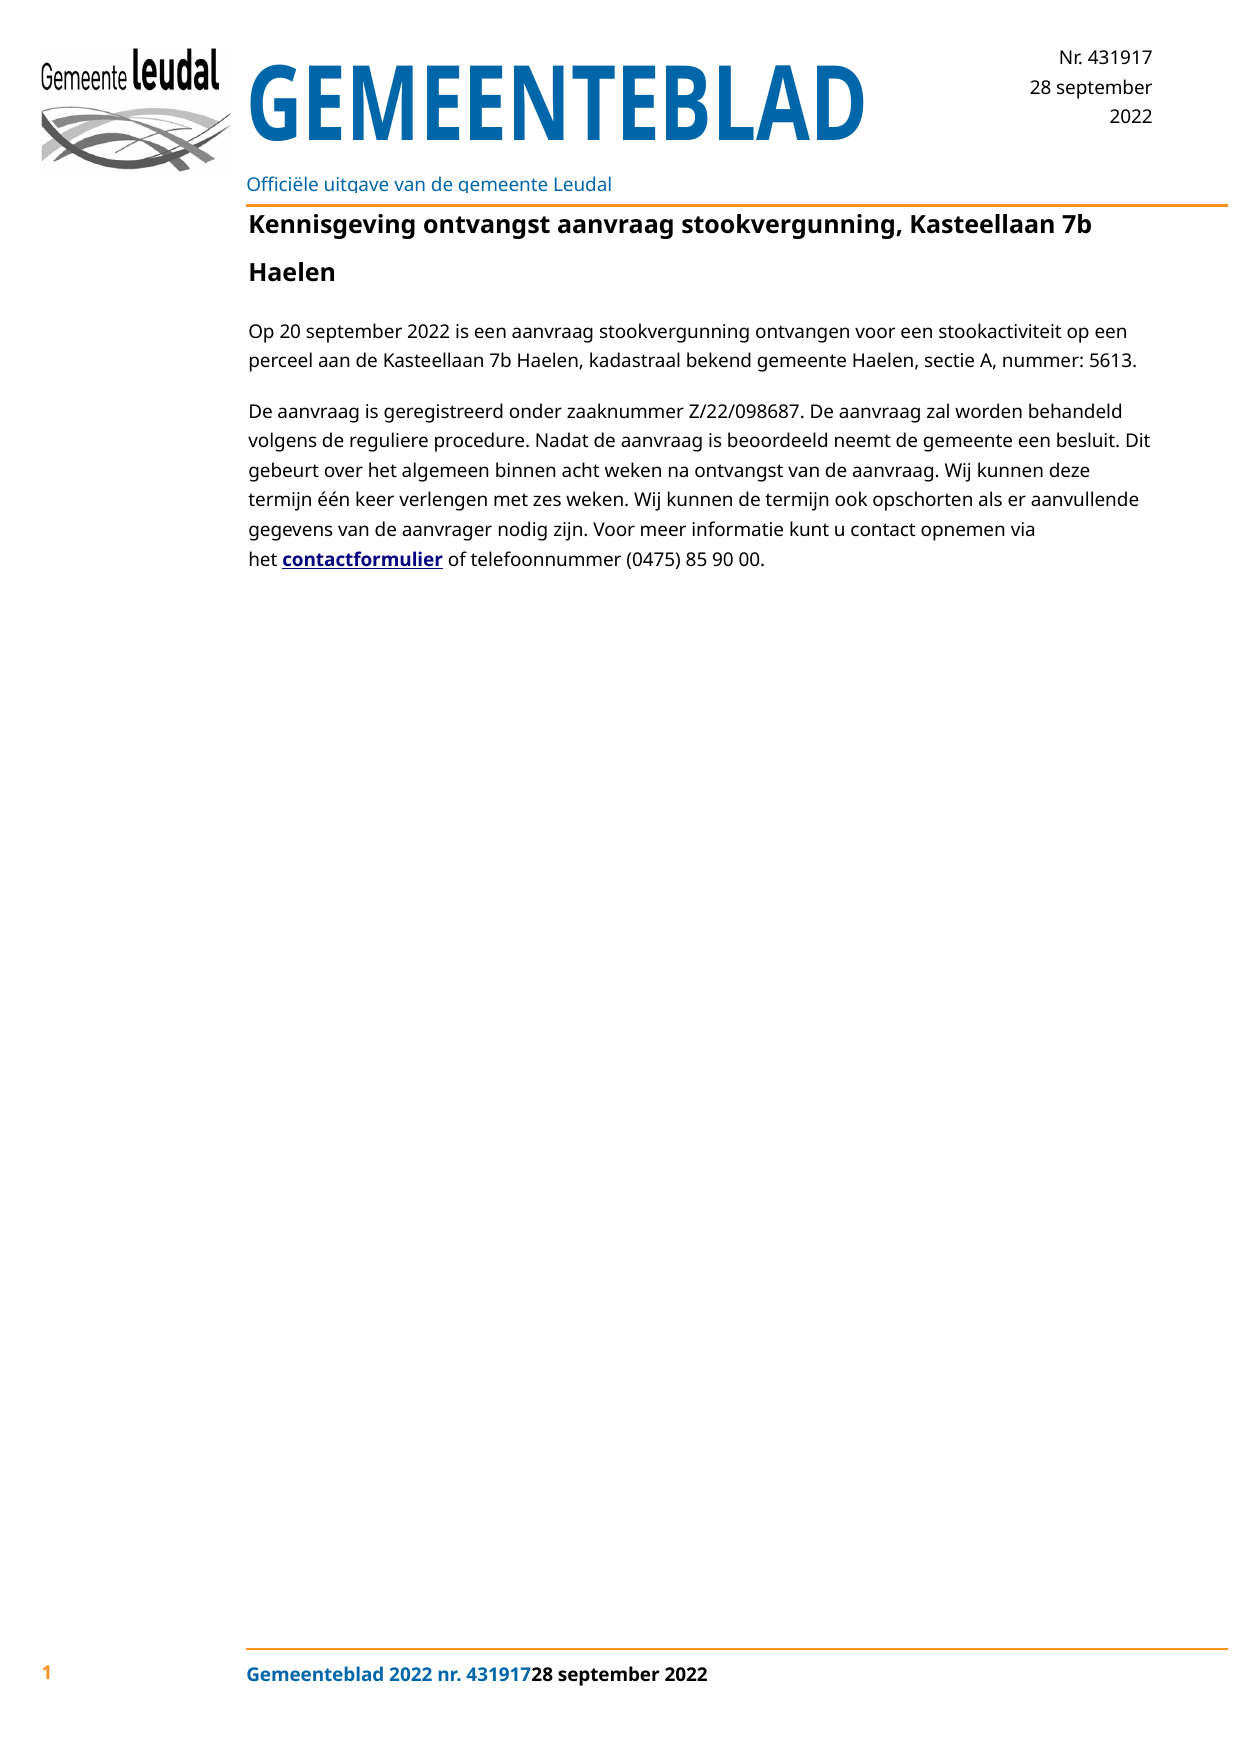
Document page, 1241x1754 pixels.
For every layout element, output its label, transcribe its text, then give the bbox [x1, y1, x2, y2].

picture [41, 47, 231, 172]
text Kennisgeving ontvangst aanvraag stookvergunning, Kasteellaan 7b Haelen [248, 207, 1152, 288]
text Op 20 september 2022 is een aanvraag stookvergunning ontvangen voor een stookactiviteit op een perceel aan de Kasteellaan 7b Haelen, kadastraal bekend gemeente Haelen, sectie A, nummer: 5613. [248, 318, 1152, 373]
text De aanvraag is geregistreerd onder zaaknummer Z/22/098687. De aanvraag zal worden behandeld volgens de reguliere procedure. Nadat de aanvraag is beoordeeld neemt de gemeente een besluit. Dit gebeurt over het algemeen binnen acht weken na ontvangst van de aanvraag. Wij kunnen deze termijn één keer verlengen met zes weken. Wij kunnen de termijn ook opschorten als er aanvullende gegevens van de aanvrager nodig zijn. Voor meer informatie kunt u contact opnemen via het contactformulier of telefoonnummer (0475) 85 90 00. [248, 398, 1152, 572]
